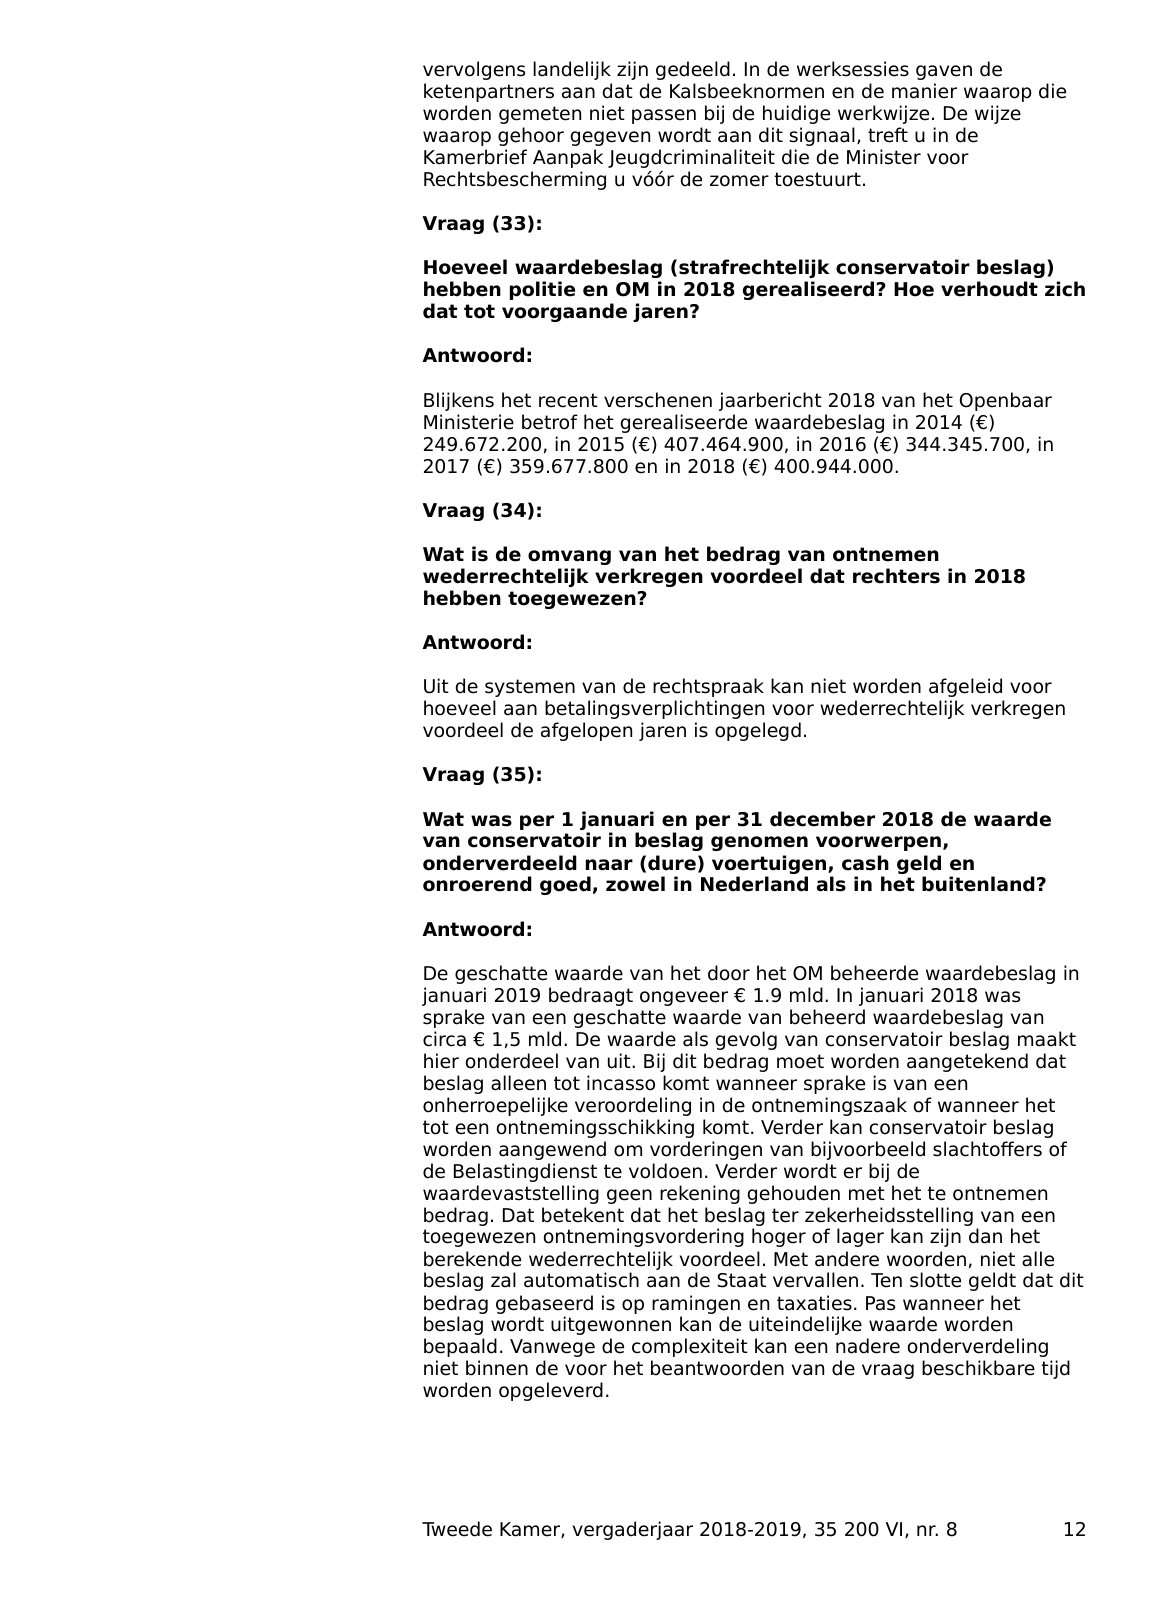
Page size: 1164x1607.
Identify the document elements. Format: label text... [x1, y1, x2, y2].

text Hoeveel waardebeslag (strafrechtelijk conservatoir beslag) hebben politie en OM in 2018 gerealiseerd? Hoe verhoudt zich dat tot voorgaande jaren? [422, 257, 1087, 323]
subtitle Vraag (35): [422, 764, 1087, 786]
subtitle Vraag (34): [422, 500, 1087, 522]
text vervolgens landelijk zijn gedeeld. In de werksessies gaven de ketenpartners aan dat de Kalsbeeknormen en de manier waarop die worden gemeten niet passen bij de huidige werkwijze. De wijze waarop gehoor gegeven wordt aan dit signaal, treft u in de Kamerbrief Aanpak Jeugdcriminaliteit die de Minister voor Rechtsbescherming u vóór de zomer toestuurt. [422, 59, 1087, 191]
text Blijkens het recent verschenen jaarbericht 2018 van het Openbaar Ministerie betrof het gerealiseerde waardebeslag in 2014 (€) 249.672.200, in 2015 (€) 407.464.900, in 2016 (€) 344.345.700, in 2017 (€) 359.677.800 en in 2018 (€) 400.944.000. [422, 389, 1087, 477]
text Wat is de omvang van het bedrag van ontnemen wederrechtelijk verkregen voordeel dat rechters in 2018 hebben toegewezen? [422, 544, 1087, 610]
text Wat was per 1 januari en per 31 december 2018 de waarde van conservatoir in beslag genomen voorwerpen, onderverdeeld naar (dure) voertuigen, cash geld en onroerend goed, zowel in Nederland als in het buitenland? [422, 808, 1087, 896]
text De geschatte waarde van het door het OM beheerde waardebeslag in januari 2019 bedraagt ongeveer € 1.9 mld. In januari 2018 was sprake van een geschatte waarde van beheerd waardebeslag van circa € 1,5 mld. De waarde als gevolg van conservatoir beslag maakt hier onderdeel van uit. Bij dit bedrag moet worden aangetekend dat beslag alleen tot incasso komt wanneer sprake is van een onherroepelijke veroordeling in de ontnemingszaak of wanneer het tot een ontnemingsschikking komt. Verder kan conservatoir beslag worden aangewend om vorderingen van bijvoorbeeld slachtoffers of de Belastingdienst te voldoen. Verder wordt er bij de waardevaststelling geen rekening gehouden met het te ontnemen bedrag. Dat betekent dat het beslag ter zekerheidsstelling van een toegewezen ontnemingsvordering hoger of lager kan zijn dan het berekende wederrechtelijk voordeel. Met andere woorden, niet alle beslag zal automatisch aan de Staat vervallen. Ten slotte geldt dat dit bedrag gebaseerd is op ramingen en taxaties. Pas wanneer het beslag wordt uitgewonnen kan de uiteindelijke waarde worden bepaald. Vanwege de complexiteit kan een nadere onderverdeling niet binnen de voor het beantwoorden van de vraag beschikbare tijd worden opgeleverd. [422, 963, 1087, 1402]
subtitle Vraag (33): [422, 213, 1087, 235]
text Uit de systemen van de rechtspraak kan niet worden afgeleid voor hoeveel aan betalingsverplichtingen voor wederrechtelijk verkregen voordeel de afgelopen jaren is opgelegd. [422, 676, 1087, 742]
subtitle Antwoord: [422, 632, 1087, 654]
subtitle Antwoord: [422, 918, 1087, 941]
subtitle Antwoord: [422, 345, 1087, 367]
